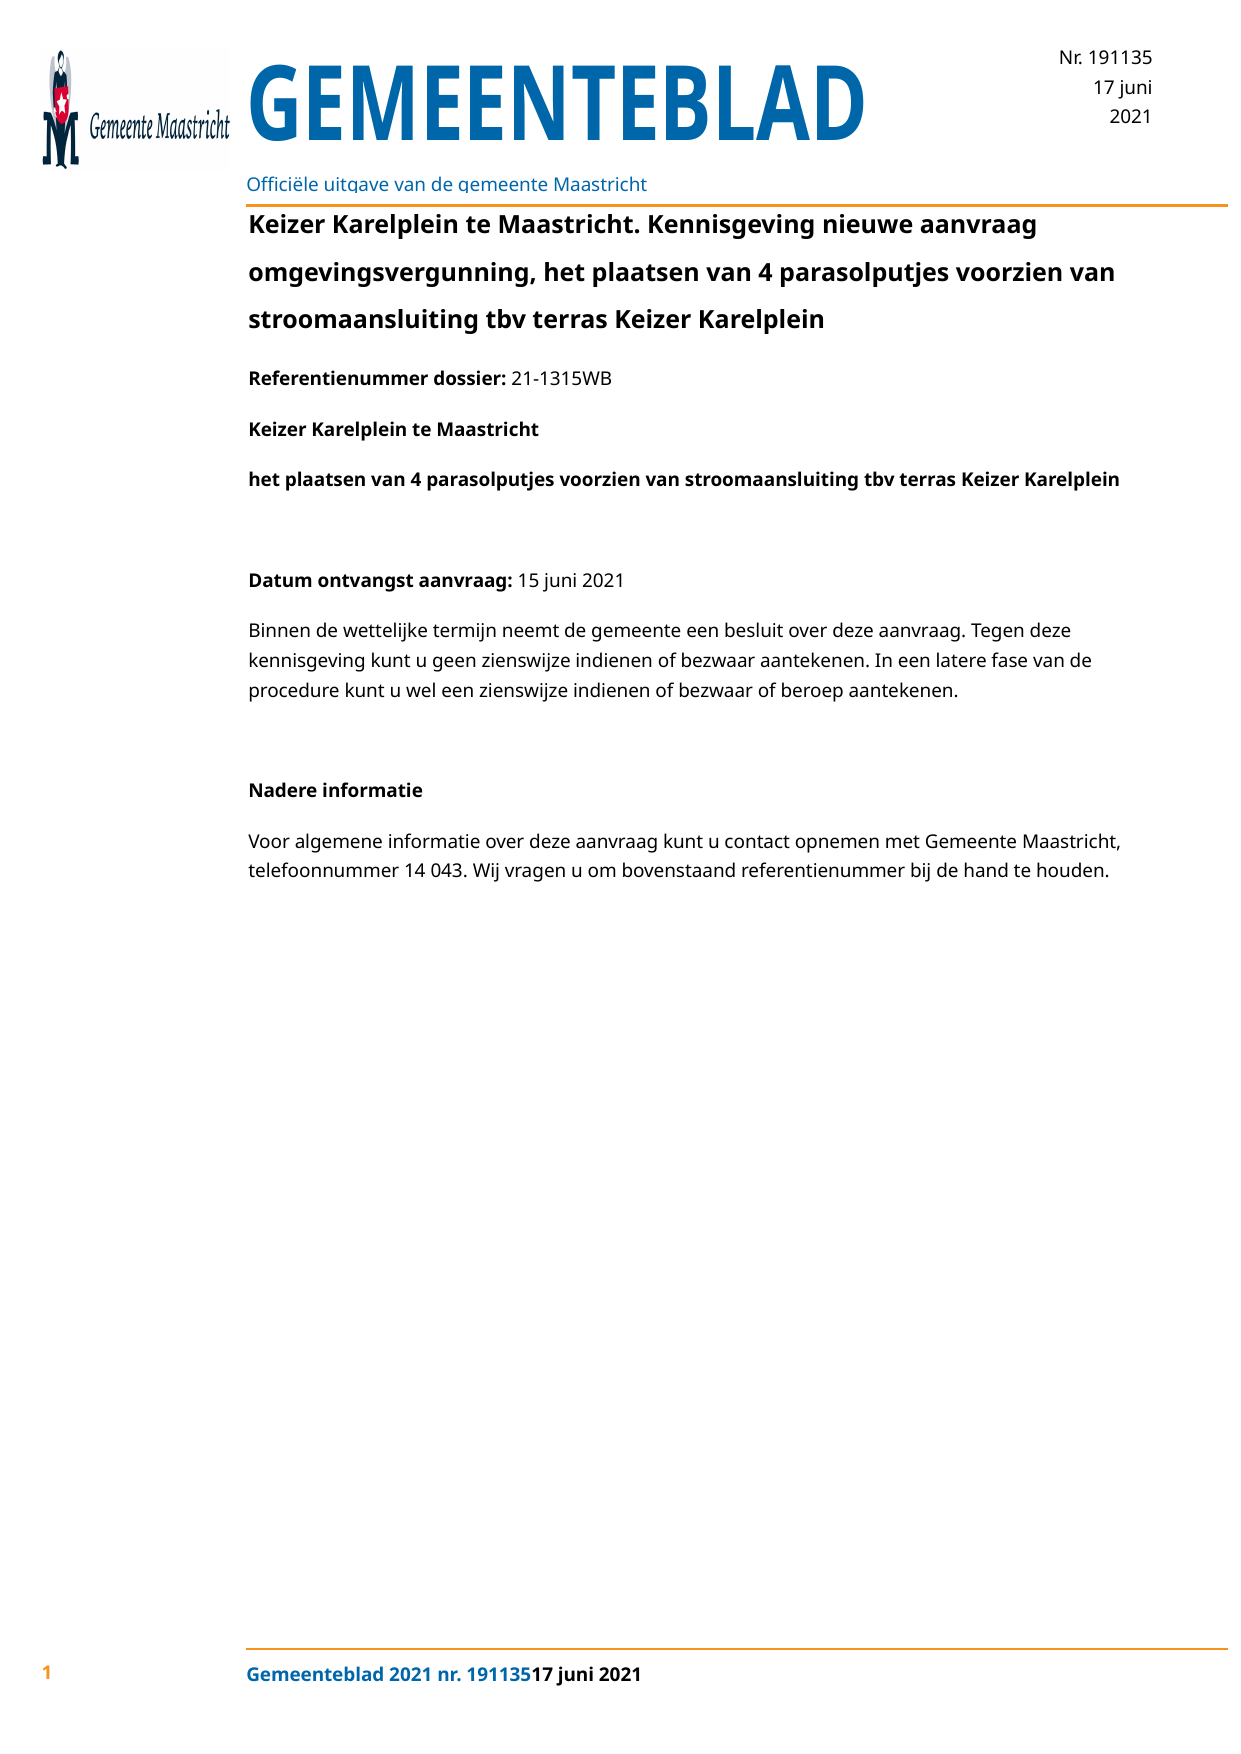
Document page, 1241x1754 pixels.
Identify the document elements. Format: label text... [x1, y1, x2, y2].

text Datum ontvangst aanvraag: 15 juni 2021 [248, 567, 1152, 593]
text Referentienummer dossier: 21-1315WB [248, 366, 1152, 391]
text Nadere informatie [248, 778, 1152, 803]
text Binnen de wettelijke termijn neemt de gemeente een besluit over deze aanvraag. Tegen deze kennisgeving kunt u geen zienswijze indienen of bezwaar aantekenen. In een latere fase van de procedure kunt u wel een zienswijze indienen of bezwaar of beroep aantekenen. [248, 618, 1152, 702]
text Voor algemene informatie over deze aanvraag kunt u contact opnemen met Gemeente Maastricht, telefoonnummer 14 043. Wij vragen u om bovenstaand referentienummer bij de hand te houden. [248, 828, 1152, 883]
text Keizer Karelplein te Maastricht. Kennisgeving nieuwe aanvraag omgevingsvergunning, het plaatsen van 4 parasolputjes voorzien van stroomaansluiting tbv terras Keizer Karelplein [248, 207, 1152, 336]
text het plaatsen van 4 parasolputjes voorzien van stroomaansluiting tbv terras Keizer Karelplein [248, 466, 1152, 492]
picture [41, 47, 231, 172]
text Keizer Karelplein te Maastricht [248, 416, 1152, 442]
